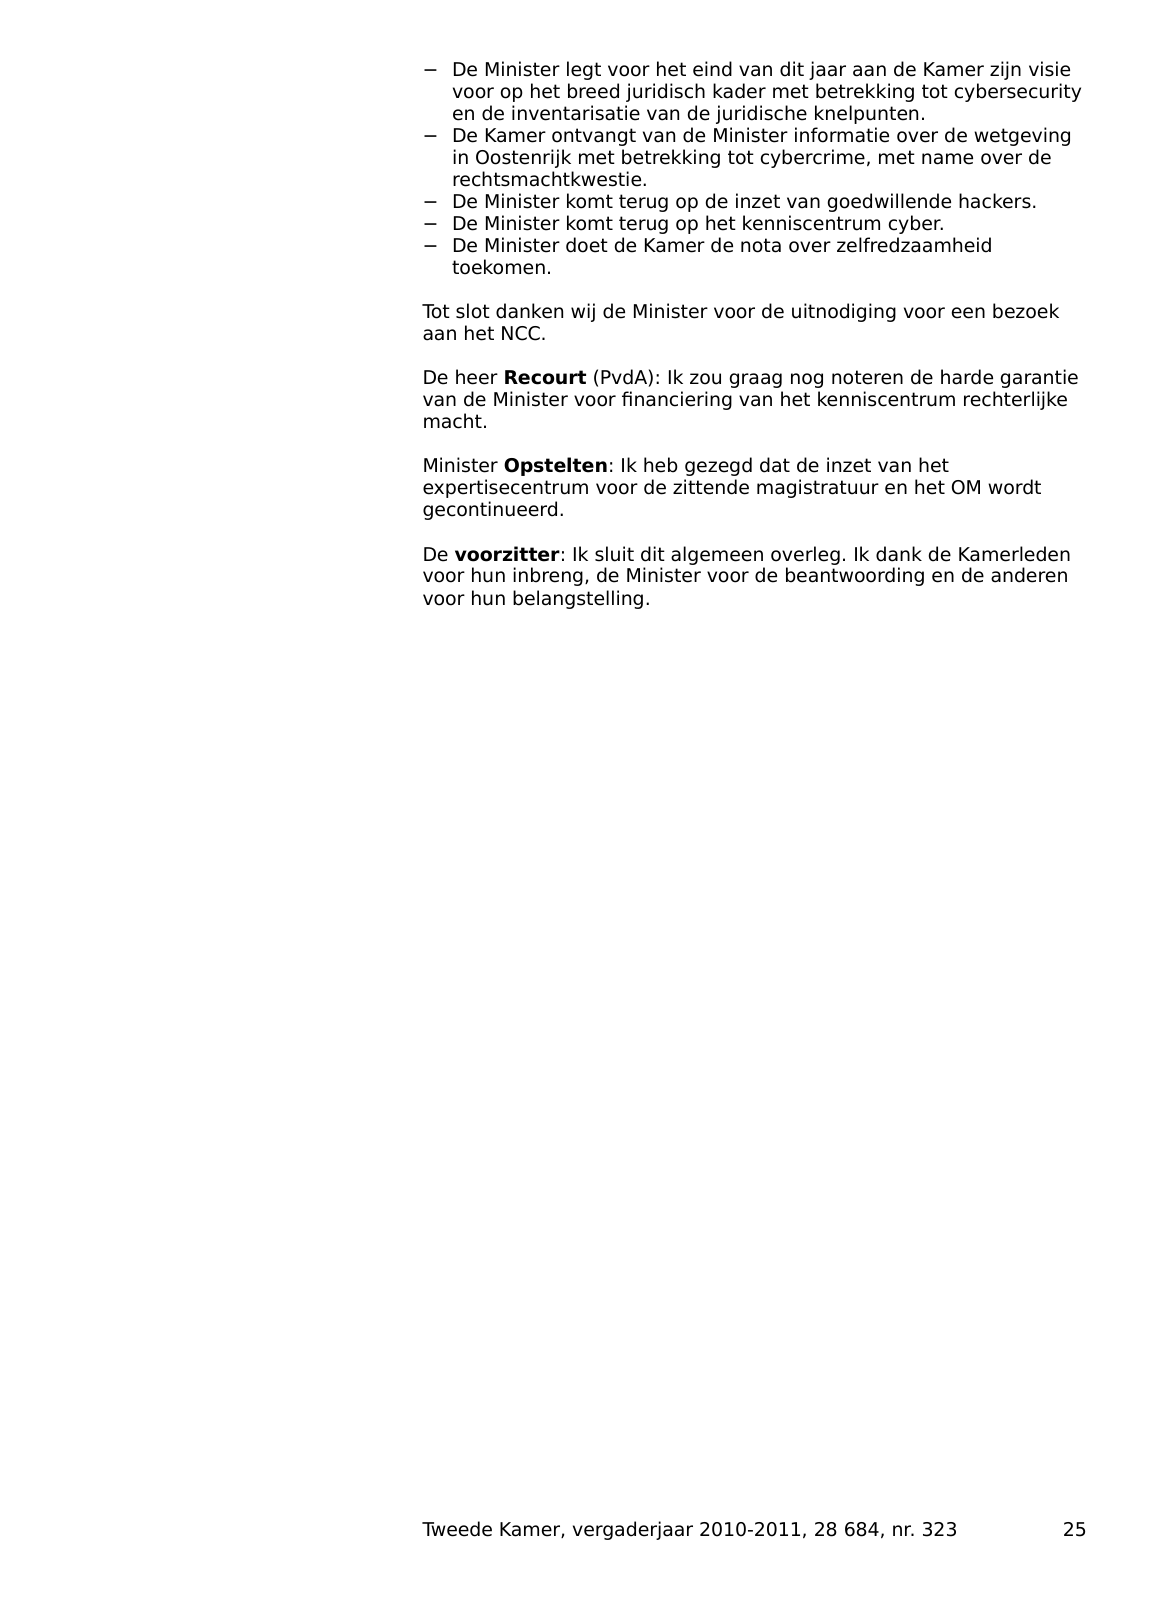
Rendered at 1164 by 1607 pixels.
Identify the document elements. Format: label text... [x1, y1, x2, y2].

text − De Minister komt terug op het kenniscentrum cyber. [422, 213, 1087, 235]
text De heer Recourt (PvdA): Ik zou graag nog noteren de harde garantie van de Minister voor financiering van het kenniscentrum rechterlijke macht. [422, 367, 1087, 433]
text − De Minister legt voor het eind van dit jaar aan de Kamer zijn visie voor op het breed juridisch kader met betrekking tot cybersecurity en de inventarisatie van de juridische knelpunten. [422, 59, 1087, 125]
text − De Minister komt terug op de inzet van goedwillende hackers. [422, 191, 1087, 213]
text Tot slot danken wij de Minister voor de uitnodiging voor een bezoek aan het NCC. [422, 301, 1087, 345]
text Minister Opstelten: Ik heb gezegd dat de inzet van het expertisecentrum voor de zittende magistratuur en het OM wordt gecontinueerd. [422, 455, 1087, 521]
text De voorzitter: Ik sluit dit algemeen overleg. Ik dank de Kamerleden voor hun inbreng, de Minister voor de beantwoording en de anderen voor hun belangstelling. [422, 543, 1087, 609]
text − De Kamer ontvangt van de Minister informatie over de wetgeving in Oostenrijk met betrekking tot cybercrime, met name over de rechtsmachtkwestie. [422, 125, 1087, 191]
text − De Minister doet de Kamer de nota over zelfredzaamheid toekomen. [422, 235, 1087, 279]
